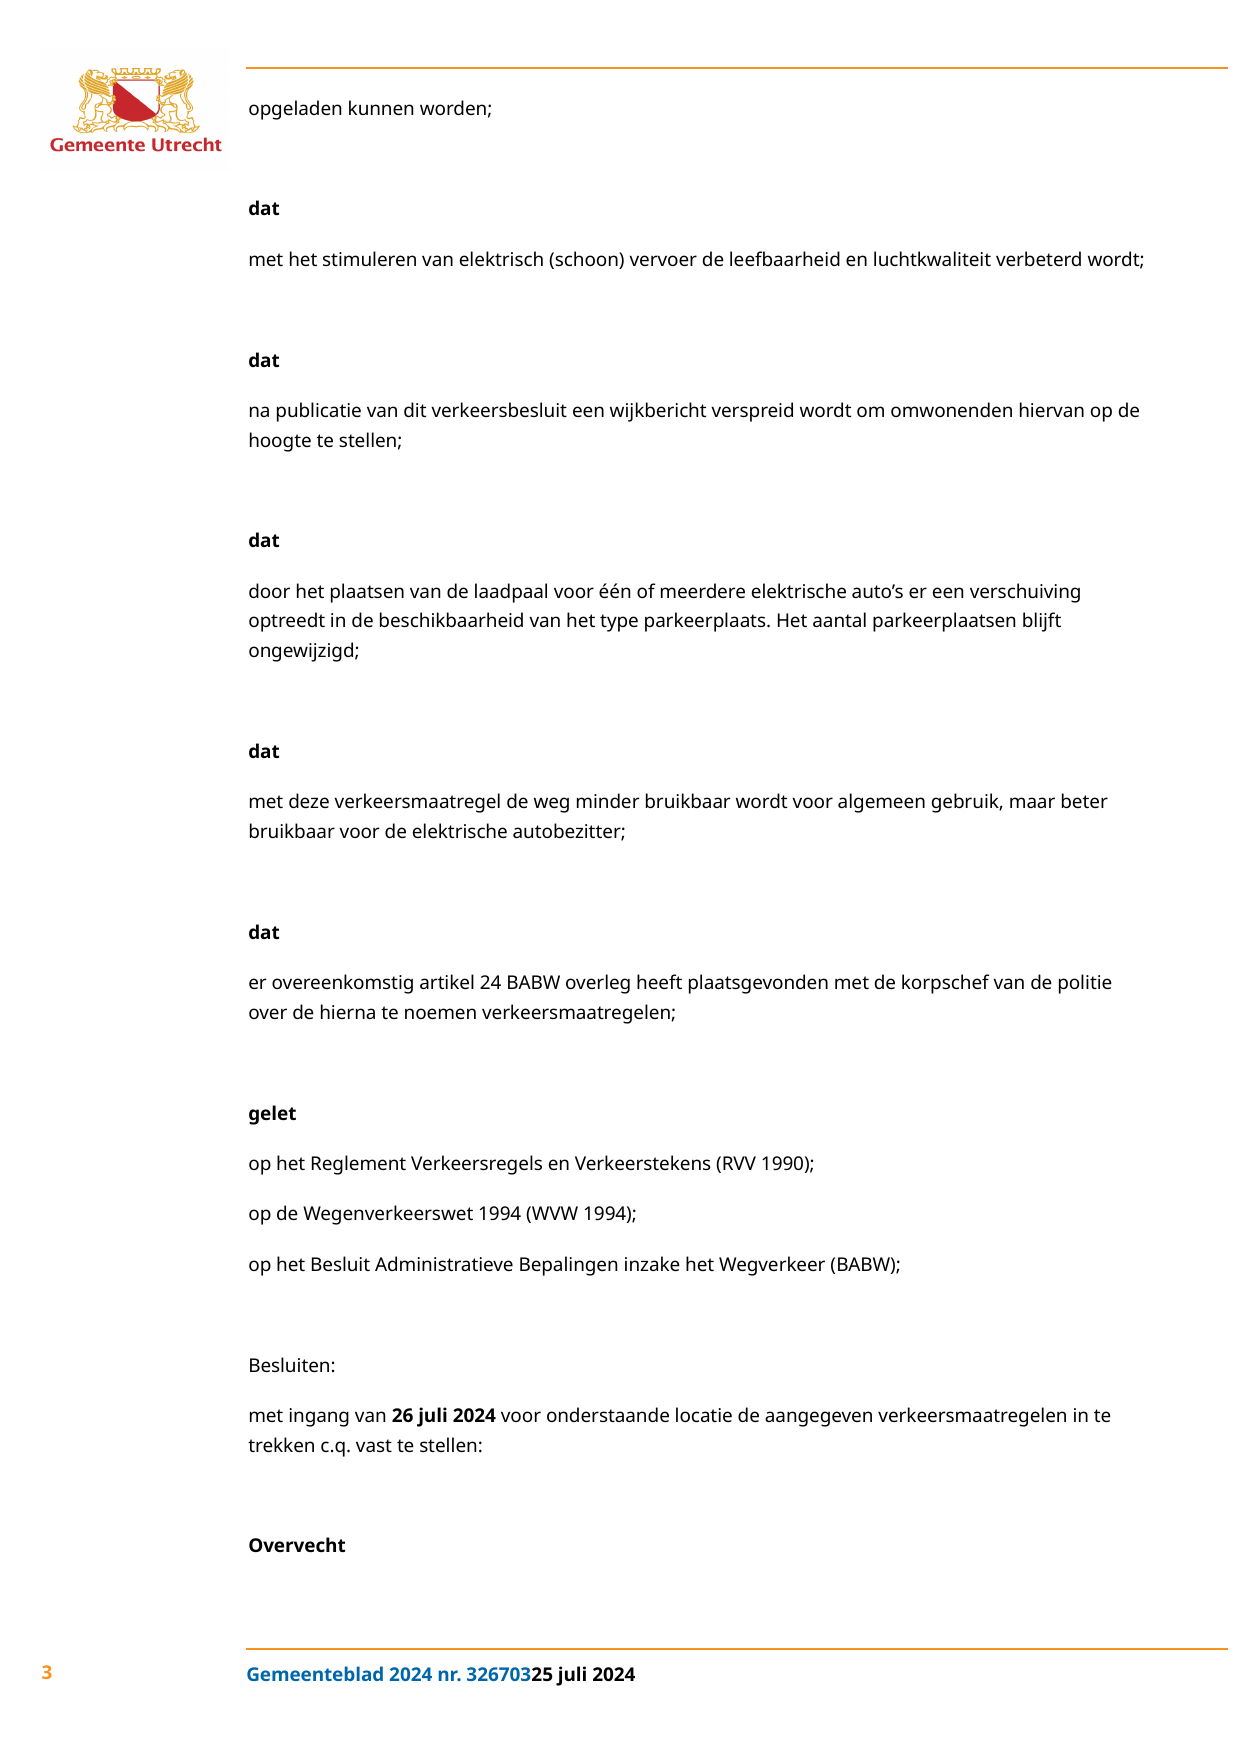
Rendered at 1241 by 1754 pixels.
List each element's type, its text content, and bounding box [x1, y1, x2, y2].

text dat [248, 528, 1152, 553]
text na publicatie van dit verkeersbesluit een wijkbericht verspreid wordt om omwonenden hiervan op de hoogte te stellen; [248, 397, 1152, 453]
text door het plaatsen van de laadpaal voor één of meerdere elektrische auto’s er een verschuiving optreedt in de beschikbaarheid van het type parkeerplaats. Het aantal parkeerplaatsen blijft ongewijzigd; [248, 578, 1152, 663]
text dat [248, 919, 1152, 945]
text op de Wegenverkeerswet 1994 (WVW 1994); [248, 1201, 1152, 1226]
picture [41, 47, 231, 172]
text gelet [248, 1100, 1152, 1126]
text opgeladen kunnen worden; [248, 95, 1152, 121]
text Overvecht [248, 1533, 1152, 1558]
text op het Reglement Verkeersregels en Verkeerstekens (RVV 1990); [248, 1150, 1152, 1176]
text dat [248, 738, 1152, 764]
text er overeenkomstig artikel 24 BABW overleg heeft plaatsgevonden met de korpschef van de politie over de hierna te noemen verkeersmaatregelen; [248, 969, 1152, 1025]
text met deze verkeersmaatregel de weg minder bruikbaar wordt voor algemeen gebruik, maar beter bruikbaar voor de elektrische autobezitter; [248, 788, 1152, 844]
text met ingang van 26 juli 2024 voor onderstaande locatie de aangegeven verkeersmaatregelen in te trekken c.q. vast te stellen: [248, 1402, 1152, 1458]
text dat [248, 196, 1152, 221]
text dat [248, 347, 1152, 373]
text met het stimuleren van elektrisch (schoon) vervoer de leefbaarheid en luchtkwaliteit verbeterd wordt; [248, 246, 1152, 272]
text Besluiten: [248, 1352, 1152, 1378]
text op het Besluit Administratieve Bepalingen inzake het Wegverkeer (BABW); [248, 1251, 1152, 1277]
